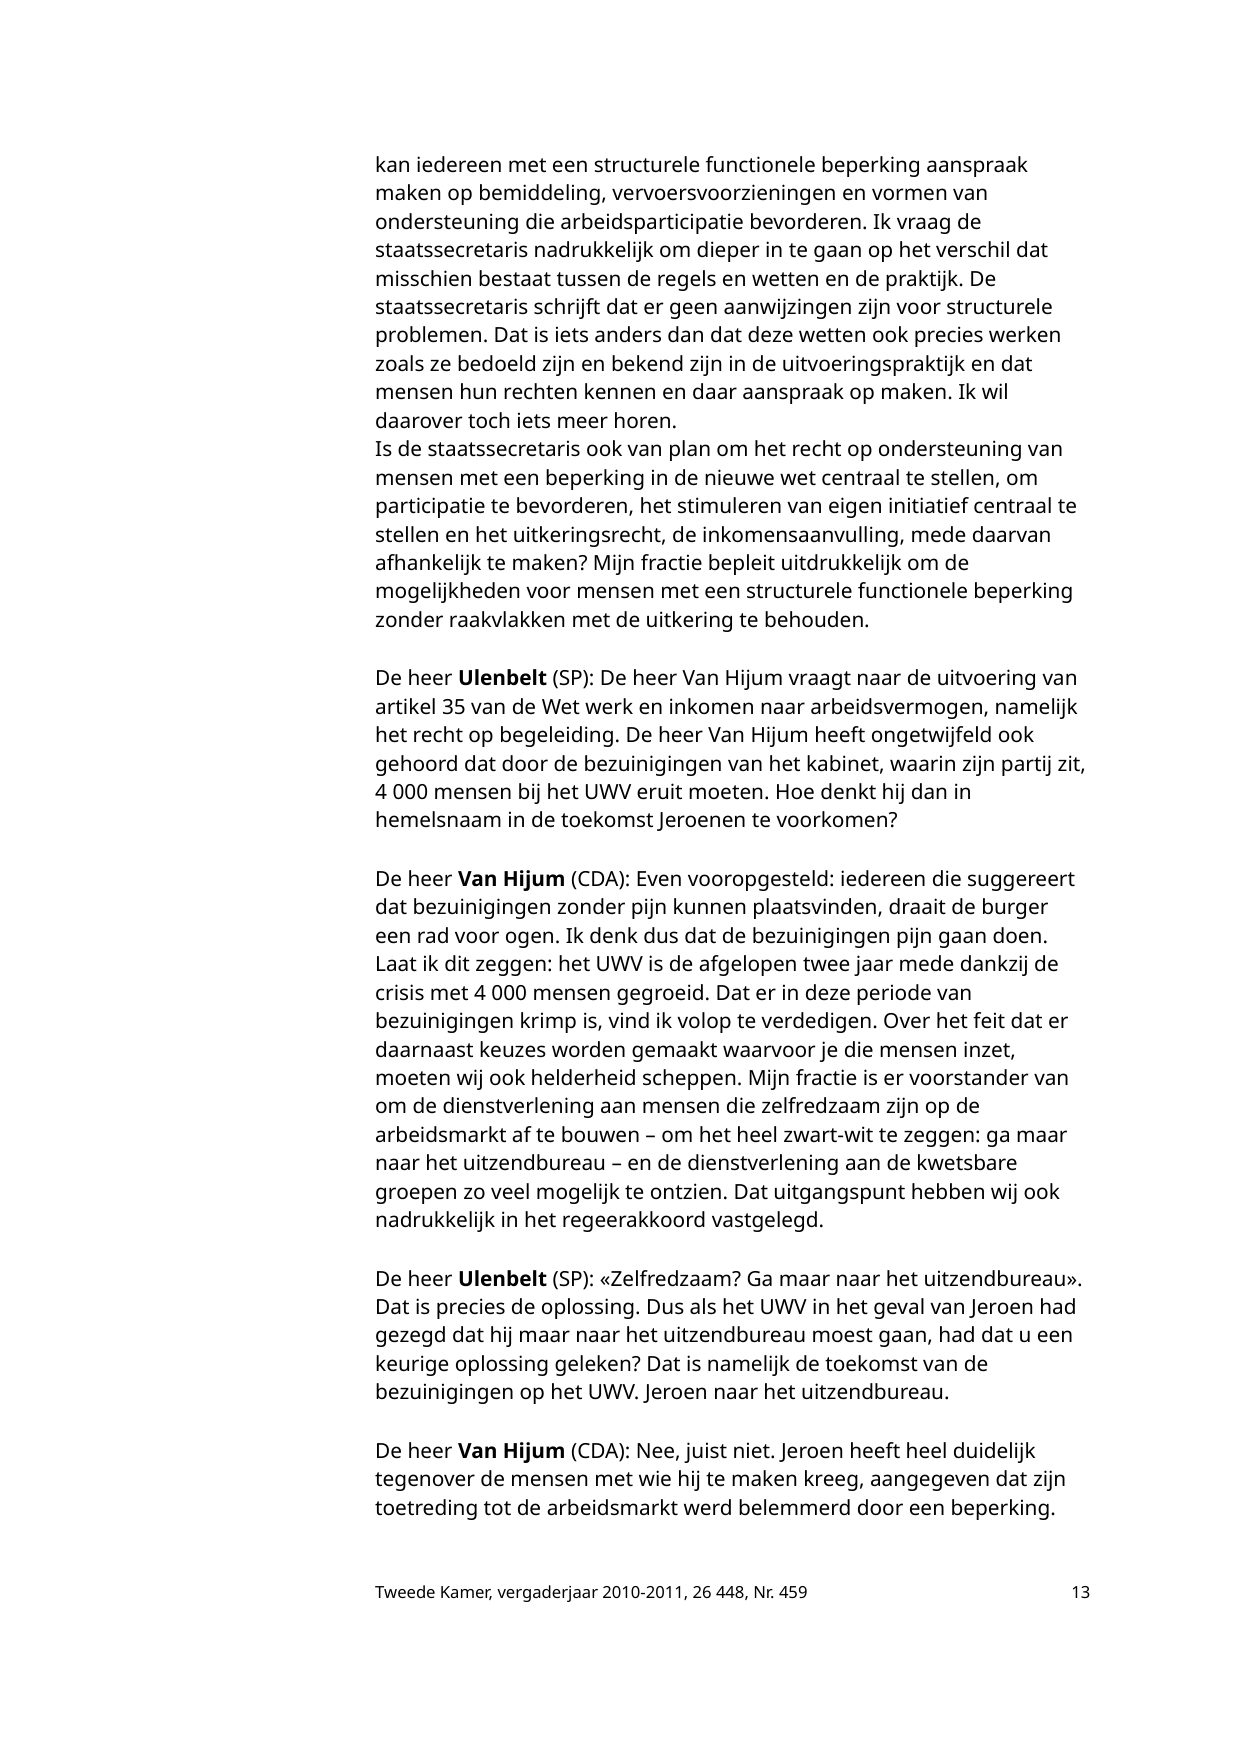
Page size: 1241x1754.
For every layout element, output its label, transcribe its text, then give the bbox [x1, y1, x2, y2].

text De heer Van Hijum (CDA): Even vooropgesteld: iedereen die suggereert dat bezuinigingen zonder pijn kunnen plaatsvinden, draait de burger een rad voor ogen. Ik denk dus dat de bezuinigingen pijn gaan doen. Laat ik dit zeggen: het UWV is de afgelopen twee jaar mede dankzij de crisis met 4 000 mensen gegroeid. Dat er in deze periode van bezuinigingen krimp is, vind ik volop te verdedigen. Over het feit dat er daarnaast keuzes worden gemaakt waarvoor je die mensen inzet, moeten wij ook helderheid scheppen. Mijn fractie is er voorstander van om de dienstverlening aan mensen die zelfredzaam zijn op de arbeidsmarkt af te bouwen – om het heel zwart-wit te zeggen: ga maar naar het uitzendbureau – en de dienstverlening aan de kwetsbare groepen zo veel mogelijk te ontzien. Dat uitgangspunt hebben wij ook nadrukkelijk in het regeerakkoord vastgelegd. [375, 864, 1090, 1234]
text De heer Van Hijum (CDA): Nee, juist niet. Jeroen heeft heel duidelijk tegenover de mensen met wie hij te maken kreeg, aangegeven dat zijn toetreding tot de arbeidsmarkt werd belemmerd door een beperking. [375, 1436, 1090, 1521]
text De heer Ulenbelt (SP): «Zelfredzaam? Ga maar naar het uitzendbureau». Dat is precies de oplossing. Dus als het UWV in het geval van Jeroen had gezegd dat hij maar naar het uitzendbureau moest gaan, had dat u een keurige oplossing geleken? Dat is namelijk de toekomst van de bezuinigingen op het UWV. Jeroen naar het uitzendbureau. [375, 1264, 1090, 1406]
text De heer Ulenbelt (SP): De heer Van Hijum vraagt naar de uitvoering van artikel 35 van de Wet werk en inkomen naar arbeidsvermogen, namelijk het recht op begeleiding. De heer Van Hijum heeft ongetwijfeld ook gehoord dat door de bezuinigingen van het kabinet, waarin zijn partij zit, 4 000 mensen bij het UWV eruit moeten. Hoe denkt hij dan in hemelsnaam in de toekomst Jeroenen te voorkomen? [375, 663, 1090, 834]
text Is de staatssecretaris ook van plan om het recht op ondersteuning van mensen met een beperking in de nieuwe wet centraal te stellen, om participatie te bevorderen, het stimuleren van eigen initiatief centraal te stellen en het uitkeringsrecht, de inkomensaanvulling, mede daarvan afhankelijk te maken? Mijn fractie bepleit uitdrukkelijk om de mogelijkheden voor mensen met een structurele functionele beperking zonder raakvlakken met de uitkering te behouden. [375, 434, 1090, 633]
text kan iedereen met een structurele functionele beperking aanspraak maken op bemiddeling, vervoersvoorzieningen en vormen van ondersteuning die arbeidsparticipatie bevorderen. Ik vraag de staatssecretaris nadrukkelijk om dieper in te gaan op het verschil dat misschien bestaat tussen de regels en wetten en de praktijk. De staatssecretaris schrijft dat er geen aanwijzingen zijn voor structurele problemen. Dat is iets anders dan dat deze wetten ook precies werken zoals ze bedoeld zijn en bekend zijn in de uitvoeringspraktijk en dat mensen hun rechten kennen en daar aanspraak op maken. Ik wil daarover toch iets meer horen. [375, 150, 1090, 434]
